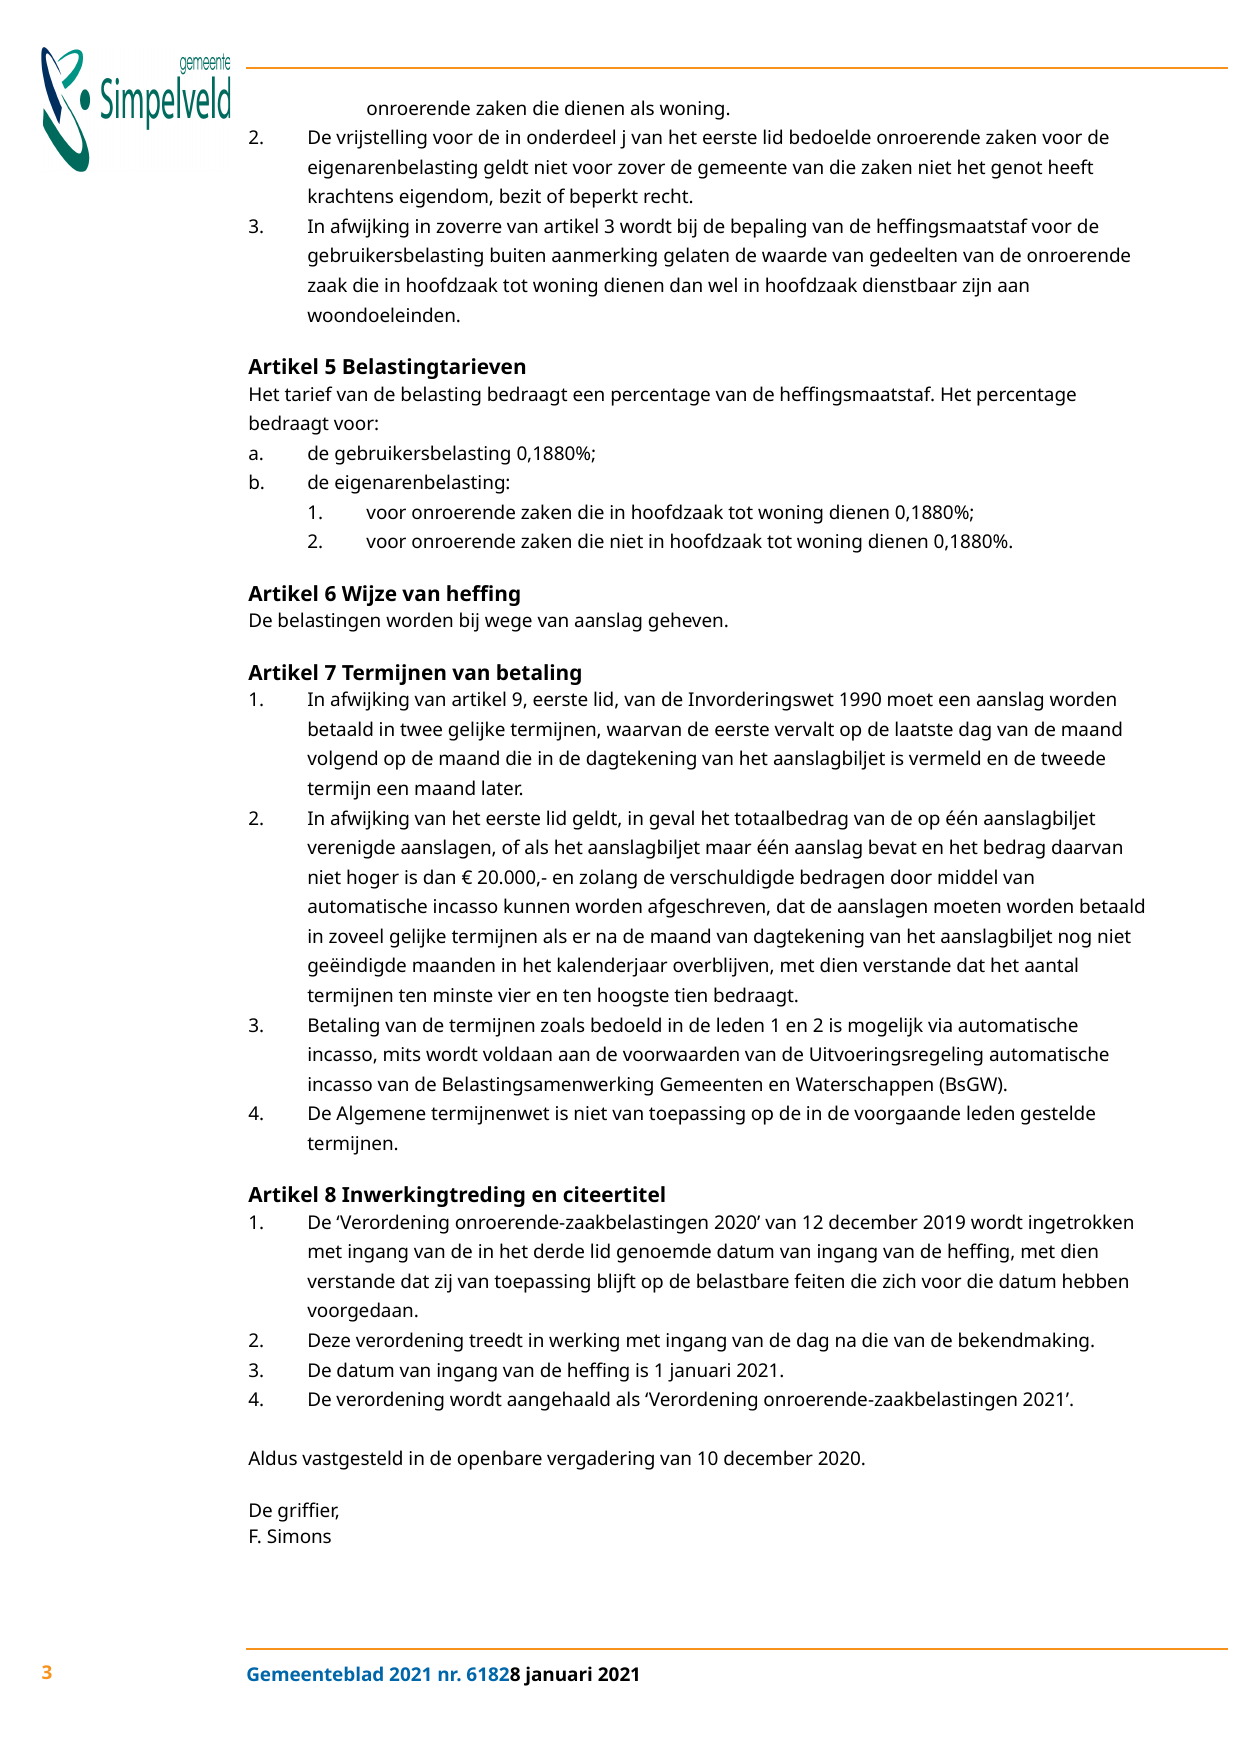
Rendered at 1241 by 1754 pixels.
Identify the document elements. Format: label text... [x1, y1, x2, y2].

list Deze verordening treedt in werking met ingang van de dag na die van de bekendmaking. [248, 1327, 1152, 1353]
text De belastingen worden bij wege van aanslag geheven. [248, 607, 1152, 633]
text F. Simons [248, 1523, 1152, 1548]
text Artikel 5 Belastingtarieven [248, 352, 1152, 381]
list Betaling van de termijnen zoals bedoeld in de leden 1 en 2 is mogelijk via automatische incasso, mits wordt voldaan aan de voorwaarden van de Uitvoeringsregeling automatische incasso van de Belastingsamenwerking Gemeenten en Waterschappen (BsGW). [248, 1012, 1152, 1097]
list In afwijking van het eerste lid geldt, in geval het totaalbedrag van de op één aanslagbiljet verenigde aanslagen, of als het aanslagbiljet maar één aanslag bevat en het bedrag daarvan niet hoger is dan € 20.000,- en zolang de verschuldigde bedragen door middel van automatische incasso kunnen worden afgeschreven, dat de aanslagen moeten worden betaald in zoveel gelijke termijnen als er na de maand van dagtekening van het aanslagbiljet nog niet geëindigde maanden in het kalenderjaar overblijven, met dien verstande dat het aantal termijnen ten minste vier en ten hoogste tien bedraagt. [248, 805, 1152, 1008]
list onroerende zaken die dienen als woning. [307, 95, 1152, 121]
list De vrijstelling voor de in onderdeel j van het eerste lid bedoelde onroerende zaken voor de eigenarenbelasting geldt niet voor zover de gemeente van die zaken niet het genot heeft krachtens eigendom, bezit of beperkt recht. [248, 124, 1152, 209]
text De griffier, [248, 1497, 1152, 1523]
list De Algemene termijnenwet is niet van toepassing op de in de voorgaande leden gestelde termijnen. [248, 1101, 1152, 1156]
list In afwijking in zoverre van artikel 3 wordt bij de bepaling van de heffingsmaatstaf voor de gebruikersbelasting buiten aanmerking gelaten de waarde van gedeelten van de onroerende zaak die in hoofdzaak tot woning dienen dan wel in hoofdzaak dienstbaar zijn aan woondoeleinden. [248, 213, 1152, 328]
list de gebruikersbelasting 0,1880%; [248, 440, 1152, 466]
text Aldus vastgesteld in de openbare vergadering van 10 december 2020. [248, 1446, 1152, 1471]
list de eigenarenbelasting: [248, 469, 1152, 495]
list De datum van ingang van de heffing is 1 januari 2021. [248, 1357, 1152, 1383]
list De ‘Verordening onroerende-zaakbelastingen 2020’ van 12 december 2019 wordt ingetrokken met ingang van de in het derde lid genoemde datum van ingang van de heffing, met dien verstande dat zij van toepassing blijft op de belastbare feiten die zich voor die datum hebben voorgedaan. [248, 1209, 1152, 1323]
picture [41, 47, 231, 172]
list In afwijking van artikel 9, eerste lid, van de Invorderingswet 1990 moet een aanslag worden betaald in twee gelijke termijnen, waarvan de eerste vervalt op de laatste dag van de maand volgend op de maand die in de dagtekening van het aanslagbiljet is vermeld en de tweede termijn een maand later. [248, 686, 1152, 801]
list De verordening wordt aangehaald als ‘Verordening onroerende-zaakbelastingen 2021’. [248, 1386, 1152, 1412]
text bedraagt voor: [248, 410, 1152, 436]
text Artikel 7 Termijnen van betaling [248, 658, 1152, 686]
text Artikel 8 Inwerkingtreding en citeertitel [248, 1181, 1152, 1209]
text Het tarief van de belasting bedraagt een percentage van de heffingsmaatstaf. Het percentage [248, 381, 1152, 406]
list voor onroerende zaken die in hoofdzaak tot woning dienen 0,1880%; [307, 499, 1152, 525]
text Artikel 6 Wijze van heffing [248, 579, 1152, 607]
list voor onroerende zaken die niet in hoofdzaak tot woning dienen 0,1880%. [307, 529, 1152, 554]
